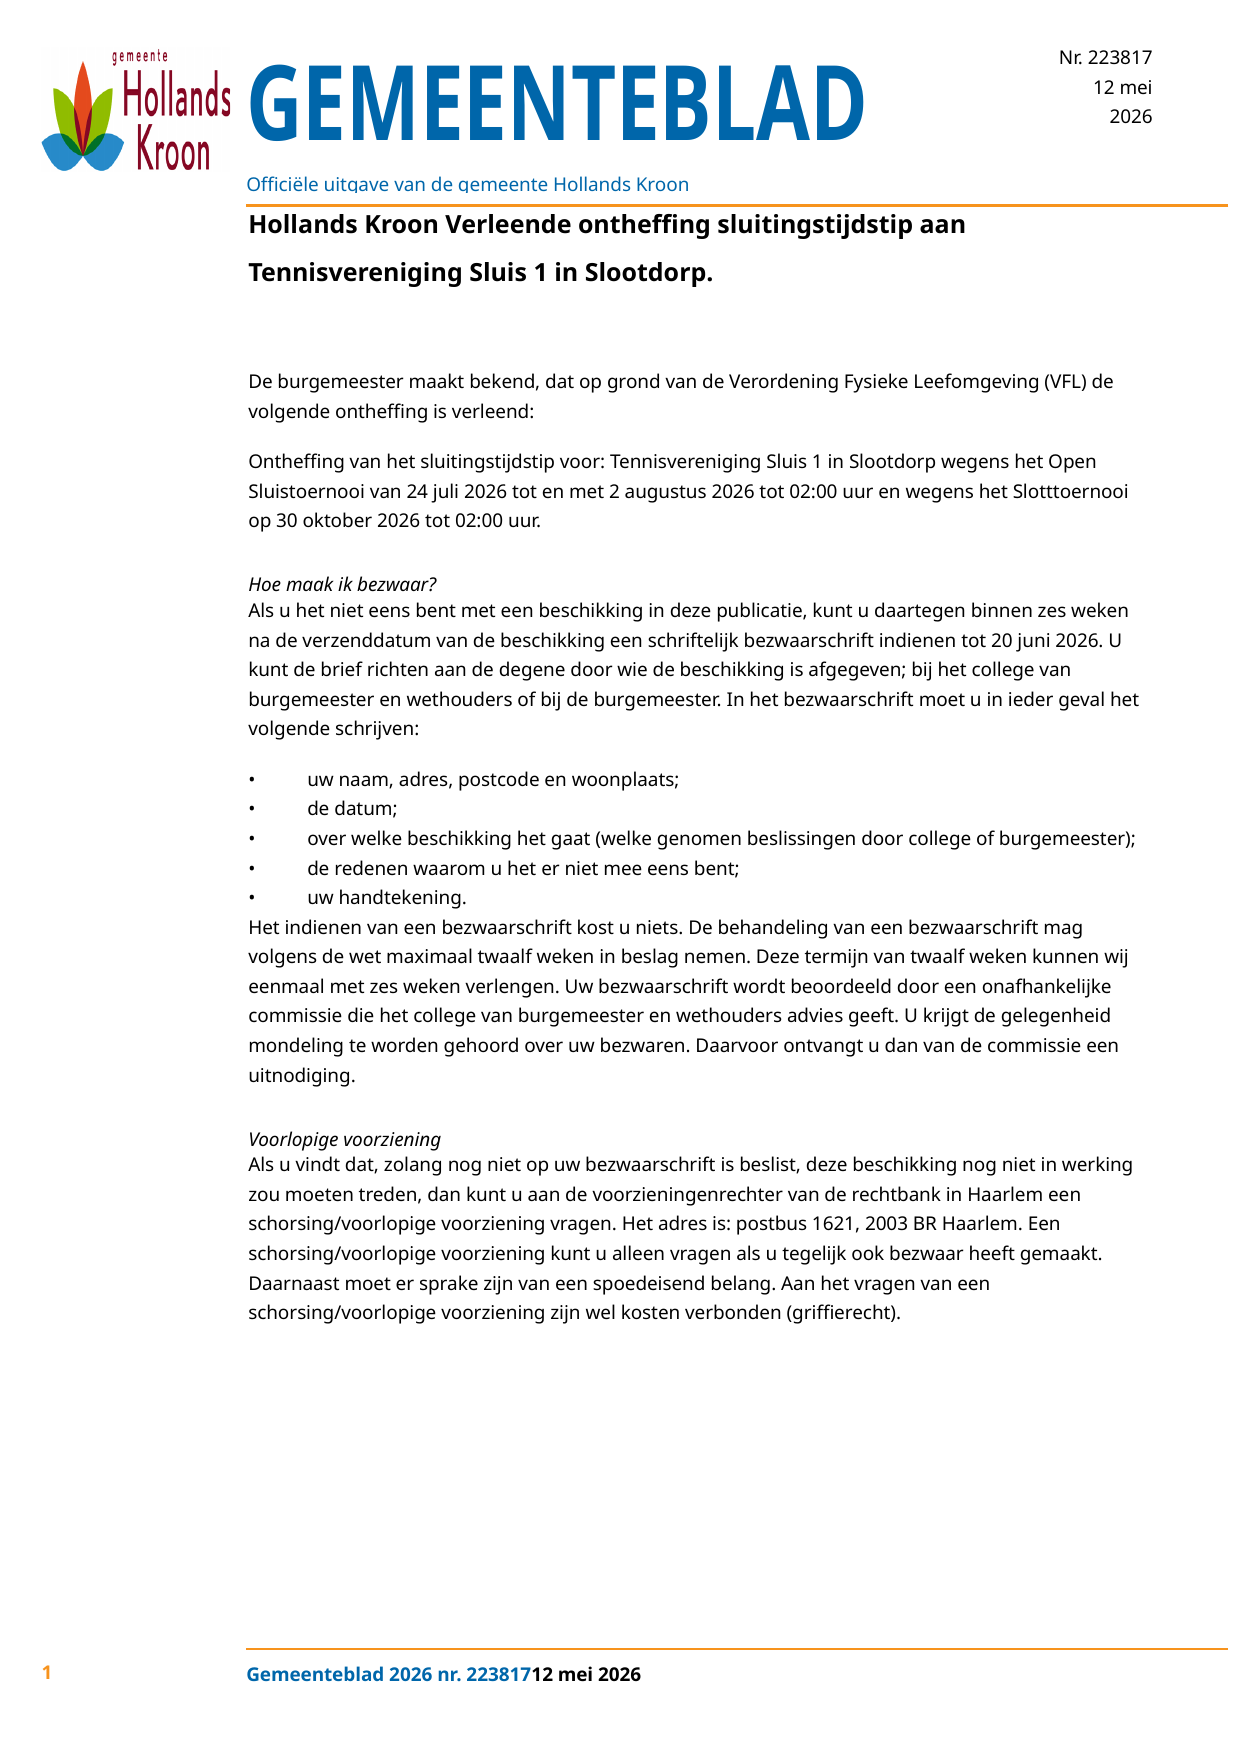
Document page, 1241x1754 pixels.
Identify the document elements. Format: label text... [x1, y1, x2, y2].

text Hollands Kroon Verleende ontheffing sluitingstijdstip aan Tennisvereniging Sluis 1 in Slootdorp. [248, 207, 1152, 288]
picture [41, 47, 231, 172]
text Het indienen van een bezwaarschrift kost u niets. De behandeling van een bezwaarschrift mag volgens de wet maximaal twaalf weken in beslag nemen. Deze termijn van twaalf weken kunnen wij eenmaal met zes weken verlengen. Uw bezwaarschrift wordt beoordeeld door een onafhankelijke commissie die het college van burgemeester en wethouders advies geeft. U krijgt de gelegenheid mondeling te worden gehoord over uw bezwaren. Daarvoor ontvangt u dan van de commissie een uitnodiging. [248, 914, 1152, 1087]
list de datum; [248, 796, 1152, 821]
text Ontheffing van het sluitingstijdstip voor: Tennisvereniging Sluis 1 in Slootdorp wegens het Open Sluistoernooi van 24 juli 2026 tot en met 2 augustus 2026 tot 02:00 uur en wegens het Slotttoernooi op 30 oktober 2026 tot 02:00 uur. [248, 448, 1152, 533]
text Voorlopige voorziening [248, 1126, 1152, 1151]
list uw handtekening. [248, 884, 1152, 910]
text De burgemeester maakt bekend, dat op grond van de Verordening Fysieke Leefomgeving (VFL) de volgende ontheffing is verleend: [248, 368, 1152, 424]
list uw naam, adres, postcode en woonplaats; [248, 766, 1152, 792]
text Als u het niet eens bent met een beschikking in deze publicatie, kunt u daartegen binnen zes weken na de verzenddatum van de beschikking een schriftelijk bezwaarschrift indienen tot 20 juni 2026. U kunt de brief richten aan de degene door wie de beschikking is afgegeven; bij het college van burgemeester en wethouders of bij de burgemeester. In het bezwaarschrift moet u in ieder geval het volgende schrijven: [248, 597, 1152, 741]
list over welke beschikking het gaat (welke genomen beslissingen door college of burgemeester); [248, 825, 1152, 851]
text Als u vindt dat, zolang nog niet op uw bezwaarschrift is beslist, deze beschikking nog niet in werking zou moeten treden, dan kunt u aan de voorzieningenrechter van de rechtbank in Haarlem een schorsing/voorlopige voorziening vragen. Het adres is: postbus 1621, 2003 BR Haarlem. Een schorsing/voorlopige voorziening kunt u alleen vragen als u tegelijk ook bezwaar heeft gemaakt. Daarnaast moet er sprake zijn van een spoedeisend belang. Aan het vragen van een schorsing/voorlopige voorziening zijn wel kosten verbonden (griffierecht). [248, 1151, 1152, 1325]
list de redenen waarom u het er niet mee eens bent; [248, 855, 1152, 880]
text Hoe maak ik bezwaar? [248, 571, 1152, 597]
